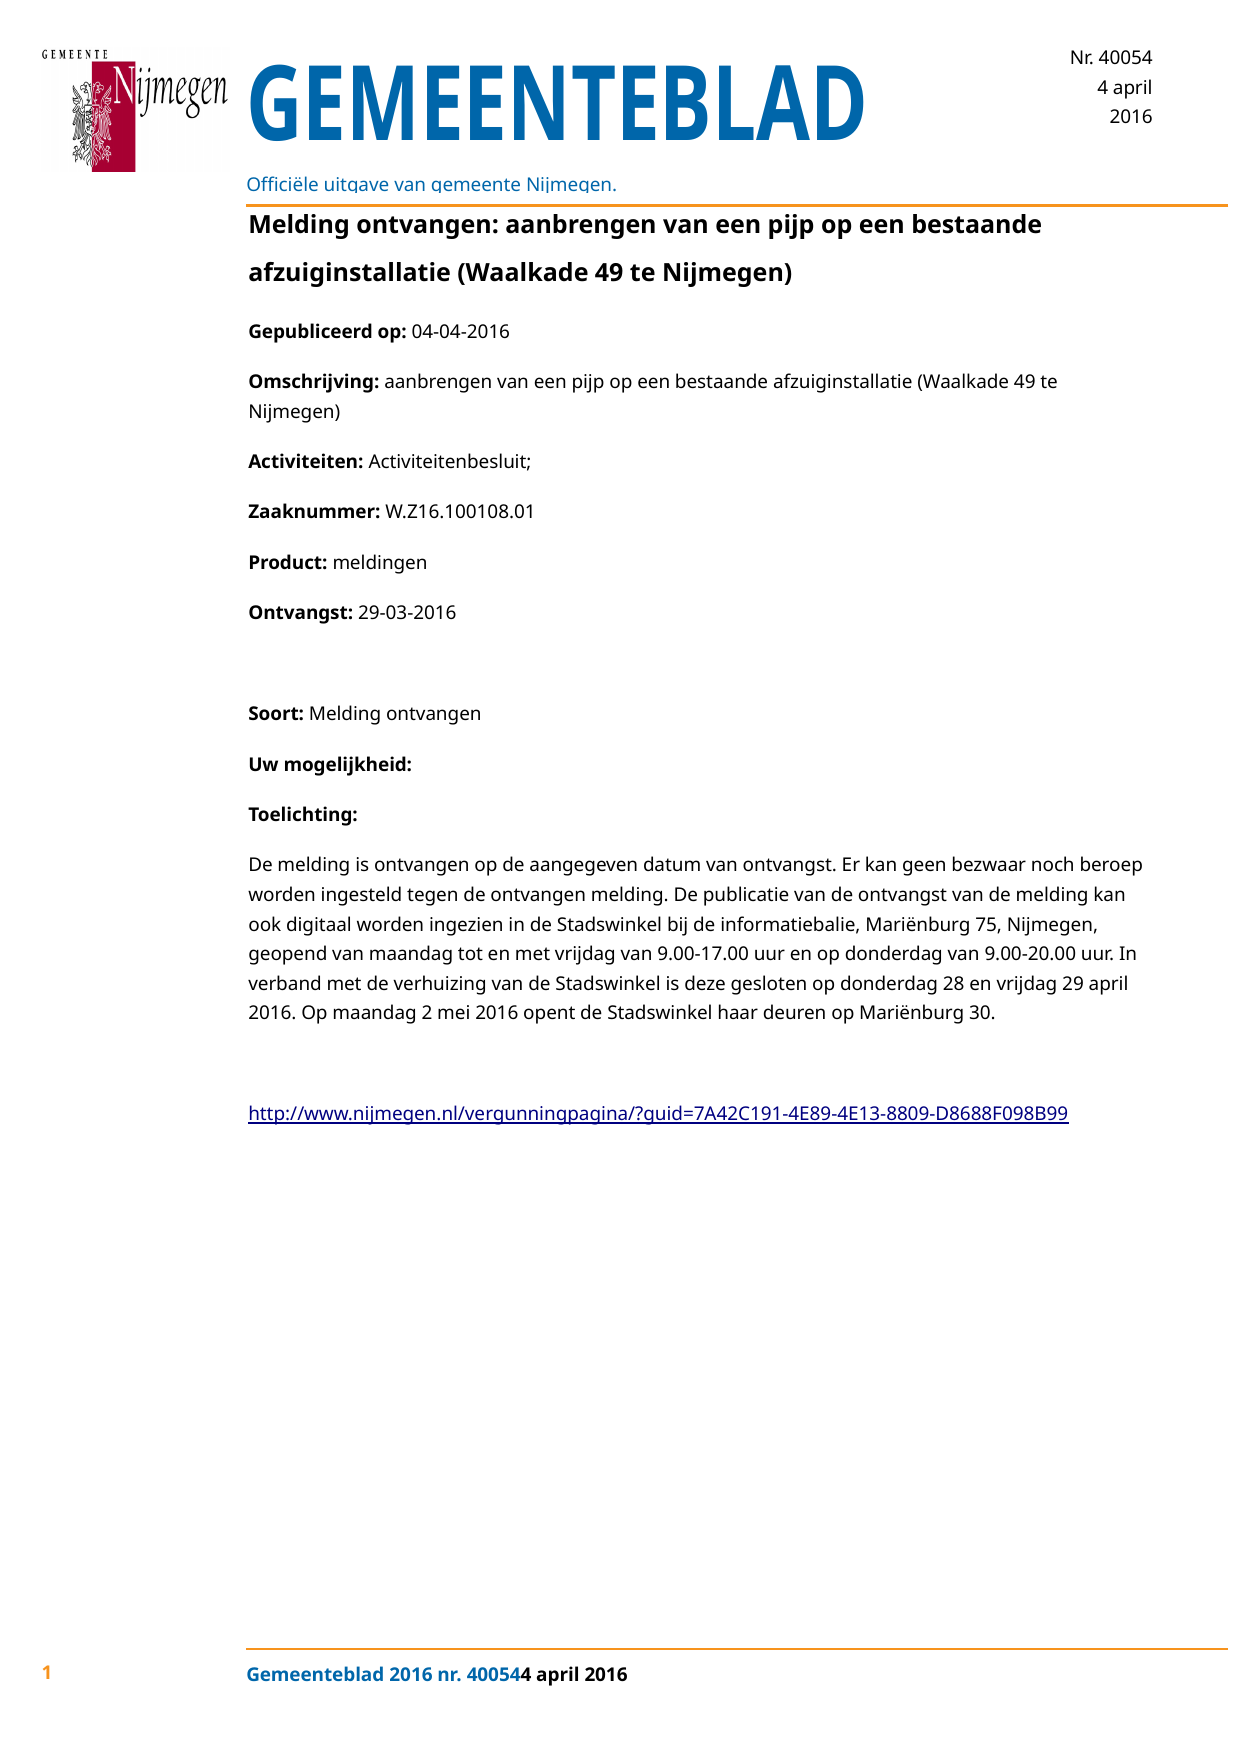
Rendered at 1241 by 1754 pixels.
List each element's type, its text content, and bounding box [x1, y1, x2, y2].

text Zaaknummer: W.Z16.100108.01 [248, 499, 1152, 524]
text Melding ontvangen: aanbrengen van een pijp op een bestaande afzuiginstallatie (Waalkade 49 te Nijmegen) [248, 207, 1152, 288]
picture [41, 47, 231, 172]
text Product: meldingen [248, 549, 1152, 575]
text Uw mogelijkheid: [248, 751, 1152, 777]
text Ontvangst: 29-03-2016 [248, 599, 1152, 625]
text Activiteiten: Activiteitenbesluit; [248, 448, 1152, 474]
text Omschrijving: aanbrengen van een pijp op een bestaande afzuiginstallatie (Waalkade 49 te Nijmegen) [248, 368, 1152, 424]
text Gepubliceerd op: 04-04-2016 [248, 318, 1152, 344]
text De melding is ontvangen op de aangegeven datum van ontvangst. Er kan geen bezwaar noch beroep worden ingesteld tegen de ontvangen melding. De publicatie van de ontvangst van de melding kan ook digitaal worden ingezien in de Stadswinkel bij de informatiebalie, Mariënburg 75, Nijmegen, geopend van maandag tot en met vrijdag van 9.00-17.00 uur en op donderdag van 9.00-20.00 uur. In verband met de verhuizing van de Stadswinkel is deze gesloten op donderdag 28 en vrijdag 29 april 2016. Op maandag 2 mei 2016 opent de Stadswinkel haar deuren op Mariënburg 30. [248, 852, 1152, 1025]
text Soort: Melding ontvangen [248, 700, 1152, 726]
text http://www.nijmegen.nl/vergunningpagina/?guid=7A42C191-4E89-4E13-8809-D8688F098B99 [248, 1100, 1152, 1126]
text Toelichting: [248, 801, 1152, 827]
